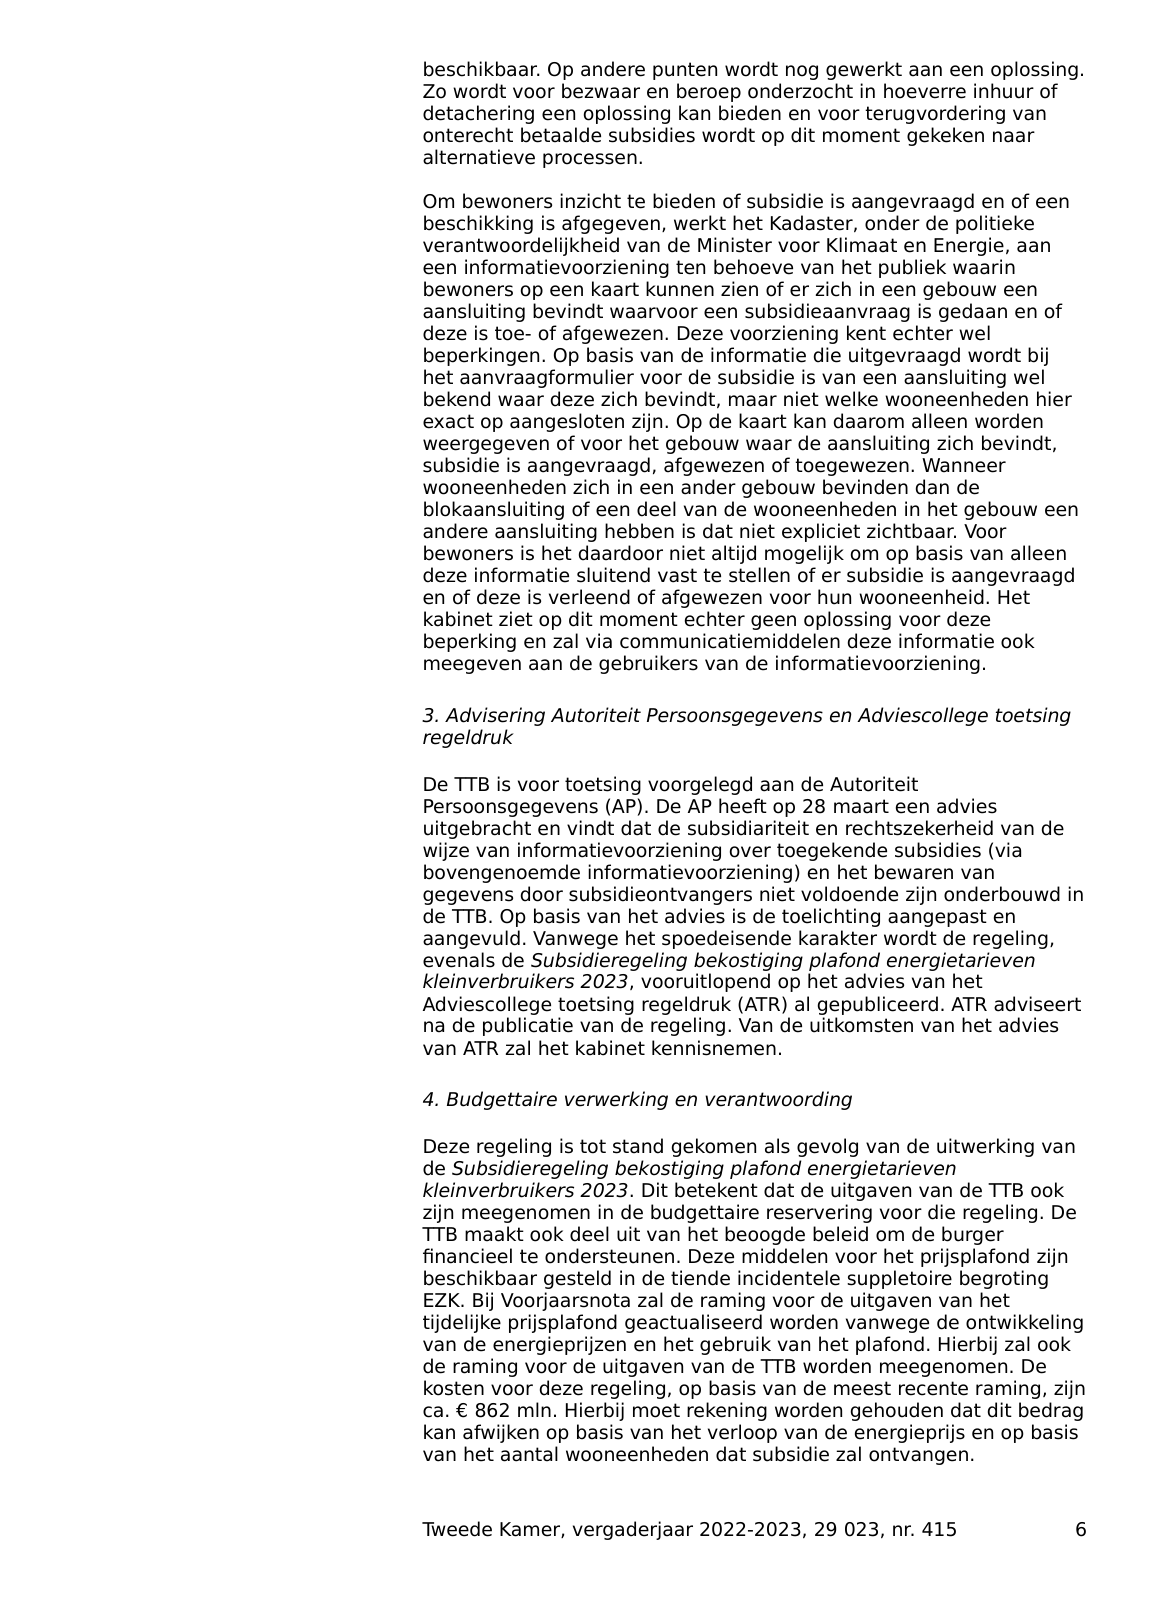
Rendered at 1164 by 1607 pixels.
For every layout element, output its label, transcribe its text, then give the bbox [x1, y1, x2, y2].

subtitle 4. Budgettaire verwerking en verantwoording [422, 1089, 1087, 1111]
text beschikbaar. Op andere punten wordt nog gewerkt aan een oplossing. Zo wordt voor bezwaar en beroep onderzocht in hoeverre inhuur of detachering een oplossing kan bieden en voor terugvordering van onterecht betaalde subsidies wordt op dit moment gekeken naar alternatieve processen. [422, 59, 1087, 169]
subtitle 3. Advisering Autoriteit Persoonsgegevens en Adviescollege toetsing regeldruk [422, 705, 1087, 749]
text Deze regeling is tot stand gekomen als gevolg van de uitwerking van de Subsidieregeling bekostiging plafond energietarieven kleinverbruikers 2023. Dit betekent dat de uitgaven van de TTB ook zijn meegenomen in de budgettaire reservering voor die regeling. De TTB maakt ook deel uit van het beoogde beleid om de burger financieel te ondersteunen. Deze middelen voor het prijsplafond zijn beschikbaar gesteld in de tiende incidentele suppletoire begroting EZK. Bij Voorjaarsnota zal de raming voor de uitgaven van het tijdelijke prijsplafond geactualiseerd worden vanwege de ontwikkeling van de energieprijzen en het gebruik van het plafond. Hierbij zal ook de raming voor de uitgaven van de TTB worden meegenomen. De kosten voor deze regeling, op basis van de meest recente raming, zijn ca. € 862 mln. Hierbij moet rekening worden gehouden dat dit bedrag kan afwijken op basis van het verloop van de energieprijs en op basis van het aantal wooneenheden dat subsidie zal ontvangen. [422, 1136, 1087, 1466]
text De TTB is voor toetsing voorgelegd aan de Autoriteit Persoonsgegevens (AP). De AP heeft op 28 maart een advies uitgebracht en vindt dat de subsidiariteit en rechtszekerheid van de wijze van informatievoorziening over toegekende subsidies (via bovengenoemde informatievoorziening) en het bewaren van gegevens door subsidieontvangers niet voldoende zijn onderbouwd in de TTB. Op basis van het advies is de toelichting aangepast en aangevuld. Vanwege het spoedeisende karakter wordt de regeling, evenals de Subsidieregeling bekostiging plafond energietarieven kleinverbruikers 2023, vooruitlopend op het advies van het Adviescollege toetsing regeldruk (ATR) al gepubliceerd. ATR adviseert na de publicatie van de regeling. Van de uitkomsten van het advies van ATR zal het kabinet kennisnemen. [422, 774, 1087, 1059]
text Om bewoners inzicht te bieden of subsidie is aangevraagd en of een beschikking is afgegeven, werkt het Kadaster, onder de politieke verantwoordelijkheid van de Minister voor Klimaat en Energie, aan een informatievoorziening ten behoeve van het publiek waarin bewoners op een kaart kunnen zien of er zich in een gebouw een aansluiting bevindt waarvoor een subsidieaanvraag is gedaan en of deze is toe- of afgewezen. Deze voorziening kent echter wel beperkingen. Op basis van de informatie die uitgevraagd wordt bij het aanvraagformulier voor de subsidie is van een aansluiting wel bekend waar deze zich bevindt, maar niet welke wooneenheden hier exact op aangesloten zijn. Op de kaart kan daarom alleen worden weergegeven of voor het gebouw waar de aansluiting zich bevindt, subsidie is aangevraagd, afgewezen of toegewezen. Wanneer wooneenheden zich in een ander gebouw bevinden dan de blokaansluiting of een deel van de wooneenheden in het gebouw een andere aansluiting hebben is dat niet expliciet zichtbaar. Voor bewoners is het daardoor niet altijd mogelijk om op basis van alleen deze informatie sluitend vast te stellen of er subsidie is aangevraagd en of deze is verleend of afgewezen voor hun wooneenheid. Het kabinet ziet op dit moment echter geen oplossing voor deze beperking en zal via communicatiemiddelen deze informatie ook meegeven aan de gebruikers van de informatievoorziening. [422, 191, 1087, 675]
